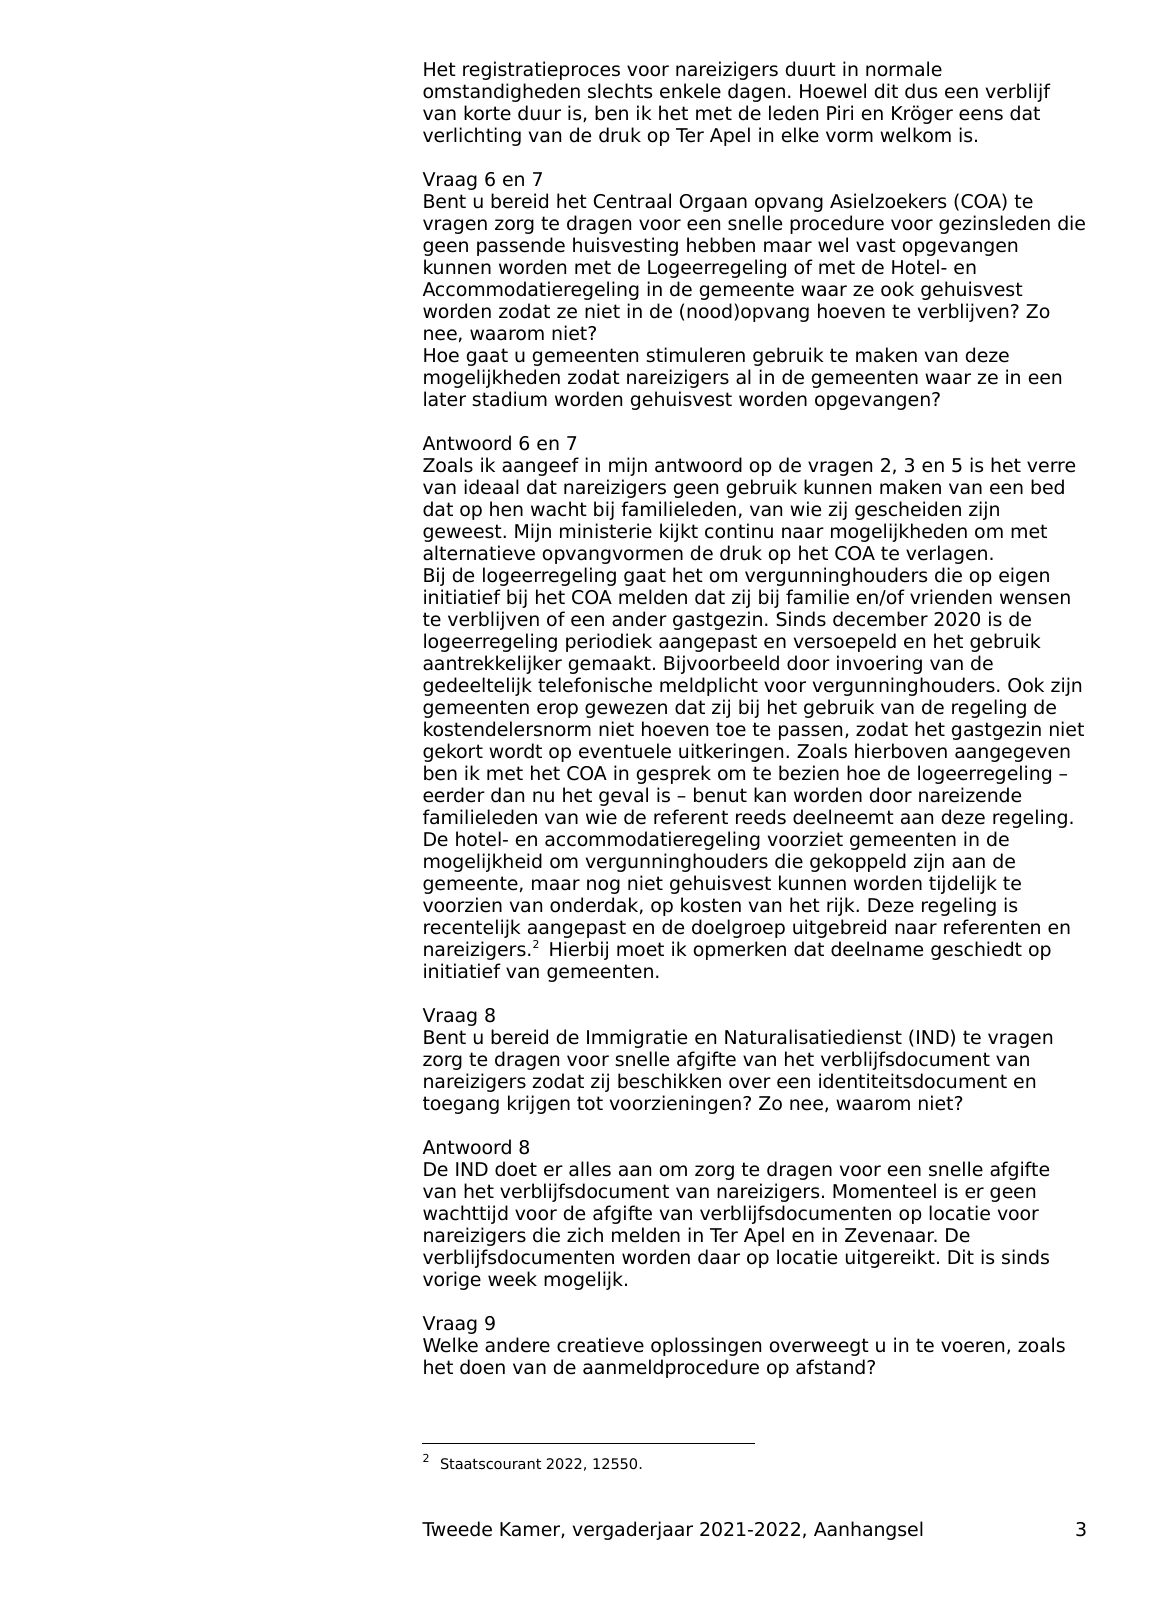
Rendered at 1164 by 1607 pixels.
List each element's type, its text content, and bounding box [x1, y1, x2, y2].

text De IND doet er alles aan om zorg te dragen voor een snelle afgifte van het verblijfsdocument van nareizigers. Momenteel is er geen wachttijd voor de afgifte van verblijfsdocumenten op locatie voor nareizigers die zich melden in Ter Apel en in Zevenaar. De verblijfsdocumenten worden daar op locatie uitgereikt. Dit is sinds vorige week mogelijk. [422, 1159, 1087, 1291]
text Bij de logeerregeling gaat het om vergunninghouders die op eigen initiatief bij het COA melden dat zij bij familie en/of vrienden wensen te verblijven of een ander gastgezin. Sinds december 2020 is de logeerregeling periodiek aangepast en versoepeld en het gebruik aantrekkelijker gemaakt. Bijvoorbeeld door invoering van de gedeeltelijk telefonische meldplicht voor vergunninghouders. Ook zijn gemeenten erop gewezen dat zij bij het gebruik van de regeling de kostendelersnorm niet hoeven toe te passen, zodat het gastgezin niet gekort wordt op eventuele uitkeringen. Zoals hierboven aangegeven ben ik met het COA in gesprek om te bezien hoe de logeerregeling – eerder dan nu het geval is – benut kan worden door nareizende familieleden van wie de referent reeds deelneemt aan deze regeling. [422, 565, 1087, 829]
text De hotel- en accommodatieregeling voorziet gemeenten in de mogelijkheid om vergunninghouders die gekoppeld zijn aan de gemeente, maar nog niet gehuisvest kunnen worden tijdelijk te voorzien van onderdak, op kosten van het rijk. Deze regeling is recentelijk aangepast en de doelgroep uitgebreid naar referenten en nareizigers. Hierbij moet ik opmerken dat deelname geschiedt op initiatief van gemeenten. [422, 829, 1087, 983]
text Vraag 9 [422, 1313, 1087, 1335]
text Bent u bereid het Centraal Orgaan opvang Asielzoekers (COA) te vragen zorg te dragen voor een snelle procedure voor gezinsleden die geen passende huisvesting hebben maar wel vast opgevangen kunnen worden met de Logeerregeling of met de Hotel- en Accommodatieregeling in de gemeente waar ze ook gehuisvest worden zodat ze niet in de (nood)opvang hoeven te verblijven? Zo nee, waarom niet? [422, 191, 1087, 345]
text Vraag 8 [422, 1005, 1087, 1027]
text Antwoord 6 en 7 [422, 433, 1087, 455]
text Zoals ik aangeef in mijn antwoord op de vragen 2, 3 en 5 is het verre van ideaal dat nareizigers geen gebruik kunnen maken van een bed dat op hen wacht bij familieleden, van wie zij gescheiden zijn geweest. Mijn ministerie kijkt continu naar mogelijkheden om met alternatieve opvangvormen de druk op het COA te verlagen. [422, 455, 1087, 565]
text Bent u bereid de Immigratie en Naturalisatiedienst (IND) te vragen zorg te dragen voor snelle afgifte van het verblijfsdocument van nareizigers zodat zij beschikken over een identiteitsdocument en toegang krijgen tot voorzieningen? Zo nee, waarom niet? [422, 1027, 1087, 1115]
text Hoe gaat u gemeenten stimuleren gebruik te maken van deze mogelijkheden zodat nareizigers al in de gemeenten waar ze in een later stadium worden gehuisvest worden opgevangen? [422, 345, 1087, 411]
text Het registratieproces voor nareizigers duurt in normale omstandigheden slechts enkele dagen. Hoewel dit dus een verblijf van korte duur is, ben ik het met de leden Piri en Kröger eens dat verlichting van de druk op Ter Apel in elke vorm welkom is. [422, 59, 1087, 147]
text Antwoord 8 [422, 1137, 1087, 1159]
text Welke andere creatieve oplossingen overweegt u in te voeren, zoals het doen van de aanmeldprocedure op afstand? [422, 1335, 1087, 1379]
text Vraag 6 en 7 [422, 169, 1087, 191]
text Staatscourant 2022, 12550. [422, 1452, 1087, 1474]
